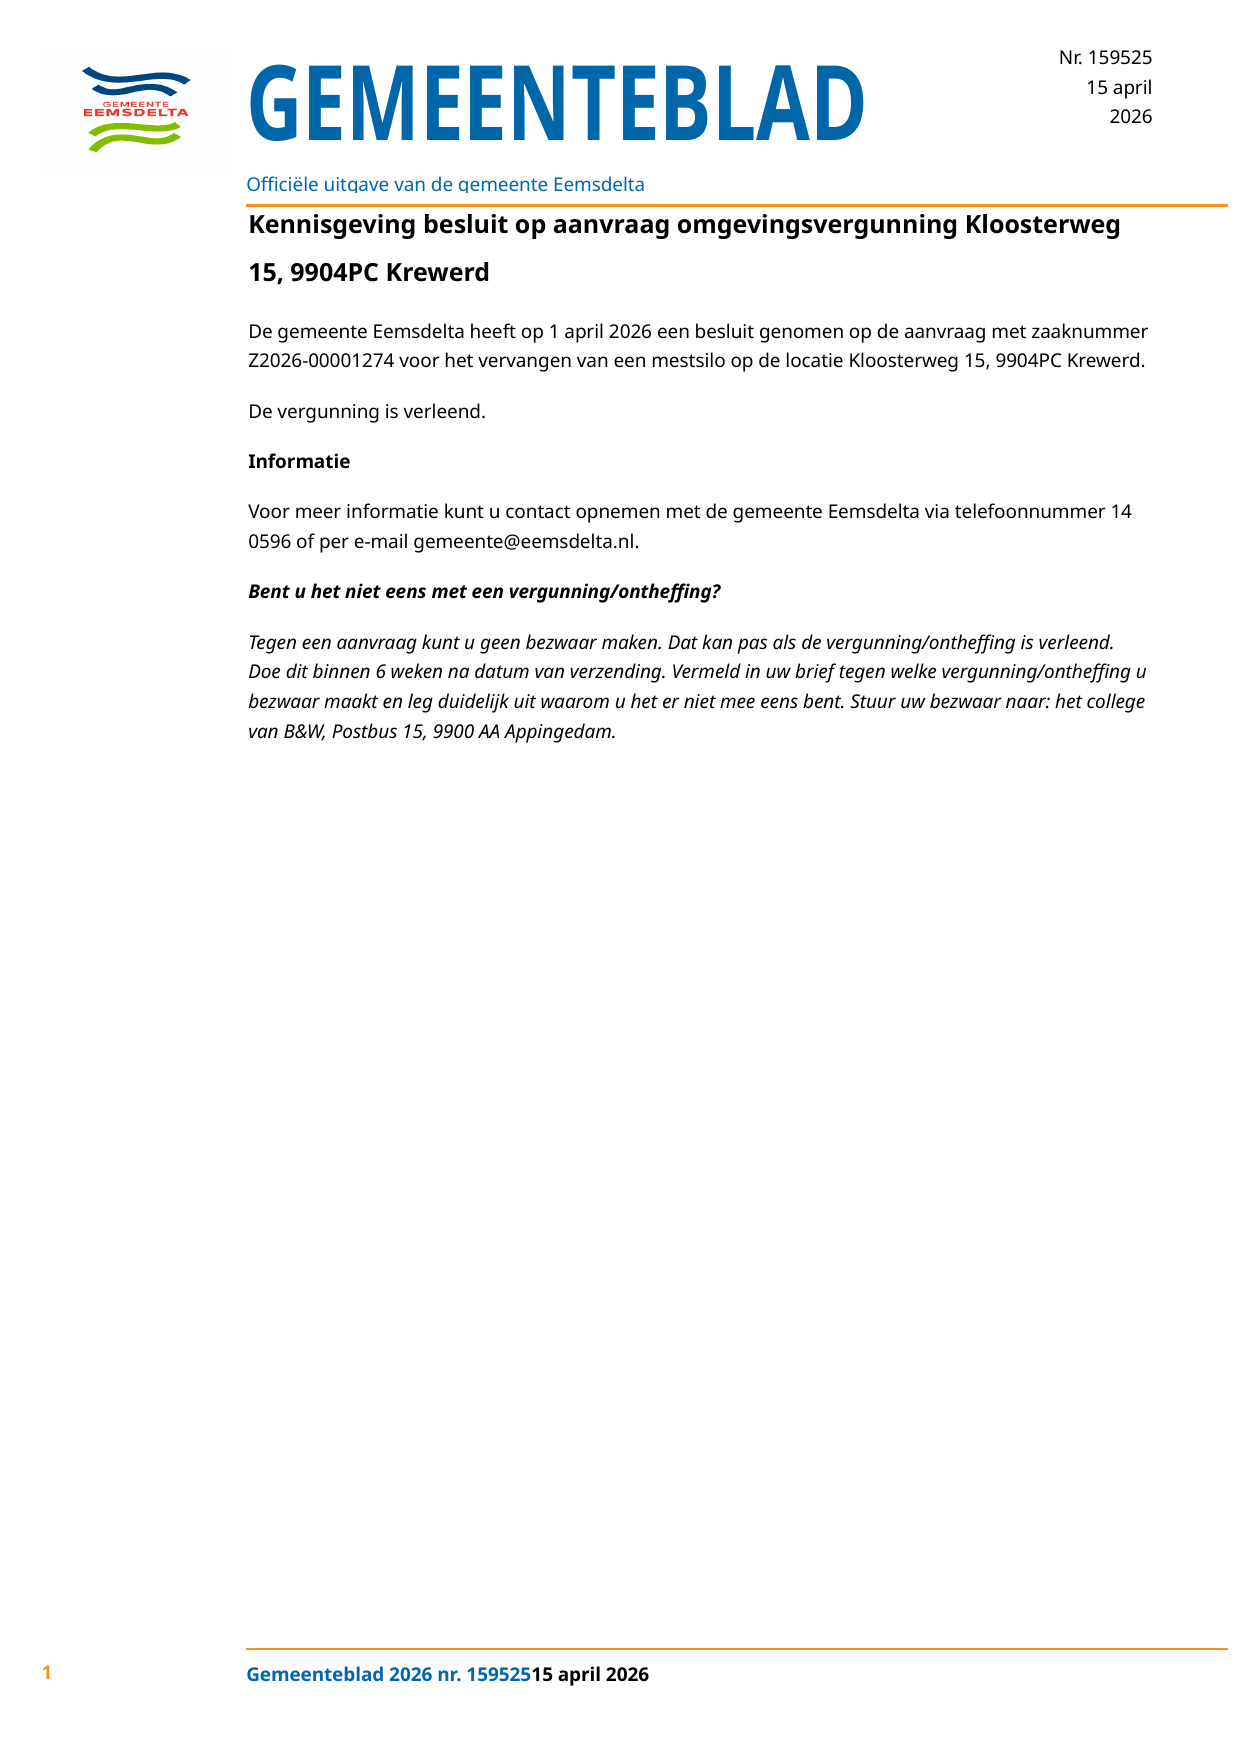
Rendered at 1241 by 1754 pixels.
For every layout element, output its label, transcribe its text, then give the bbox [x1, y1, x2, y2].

text Tegen een aanvraag kunt u geen bezwaar maken. Dat kan pas als de vergunning/ontheffing is verleend. Doe dit binnen 6 weken na datum van verzending. Vermeld in uw brief tegen welke vergunning/ontheffing u bezwaar maakt en leg duidelijk uit waarom u het er niet mee eens bent. Stuur uw bezwaar naar: het college van B&W, Postbus 15, 9900 AA Appingedam. [248, 629, 1152, 744]
text De vergunning is verleend. [248, 398, 1152, 424]
text Voor meer informatie kunt u contact opnemen met de gemeente Eemsdelta via telefoonnummer 14 0596 of per e-mail gemeente@eemsdelta.nl. [248, 499, 1152, 554]
text Kennisgeving besluit op aanvraag omgevingsvergunning Kloosterweg 15, 9904PC Krewerd [248, 207, 1152, 288]
text De gemeente Eemsdelta heeft op 1 april 2026 een besluit genomen op de aanvraag met zaaknummer Z2026-00001274 voor het vervangen van een mestsilo op de locatie Kloosterweg 15, 9904PC Krewerd. [248, 318, 1152, 373]
text Informatie [248, 448, 1152, 474]
picture [41, 47, 231, 172]
text Bent u het niet eens met een vergunning/ontheffing? [248, 579, 1152, 604]
